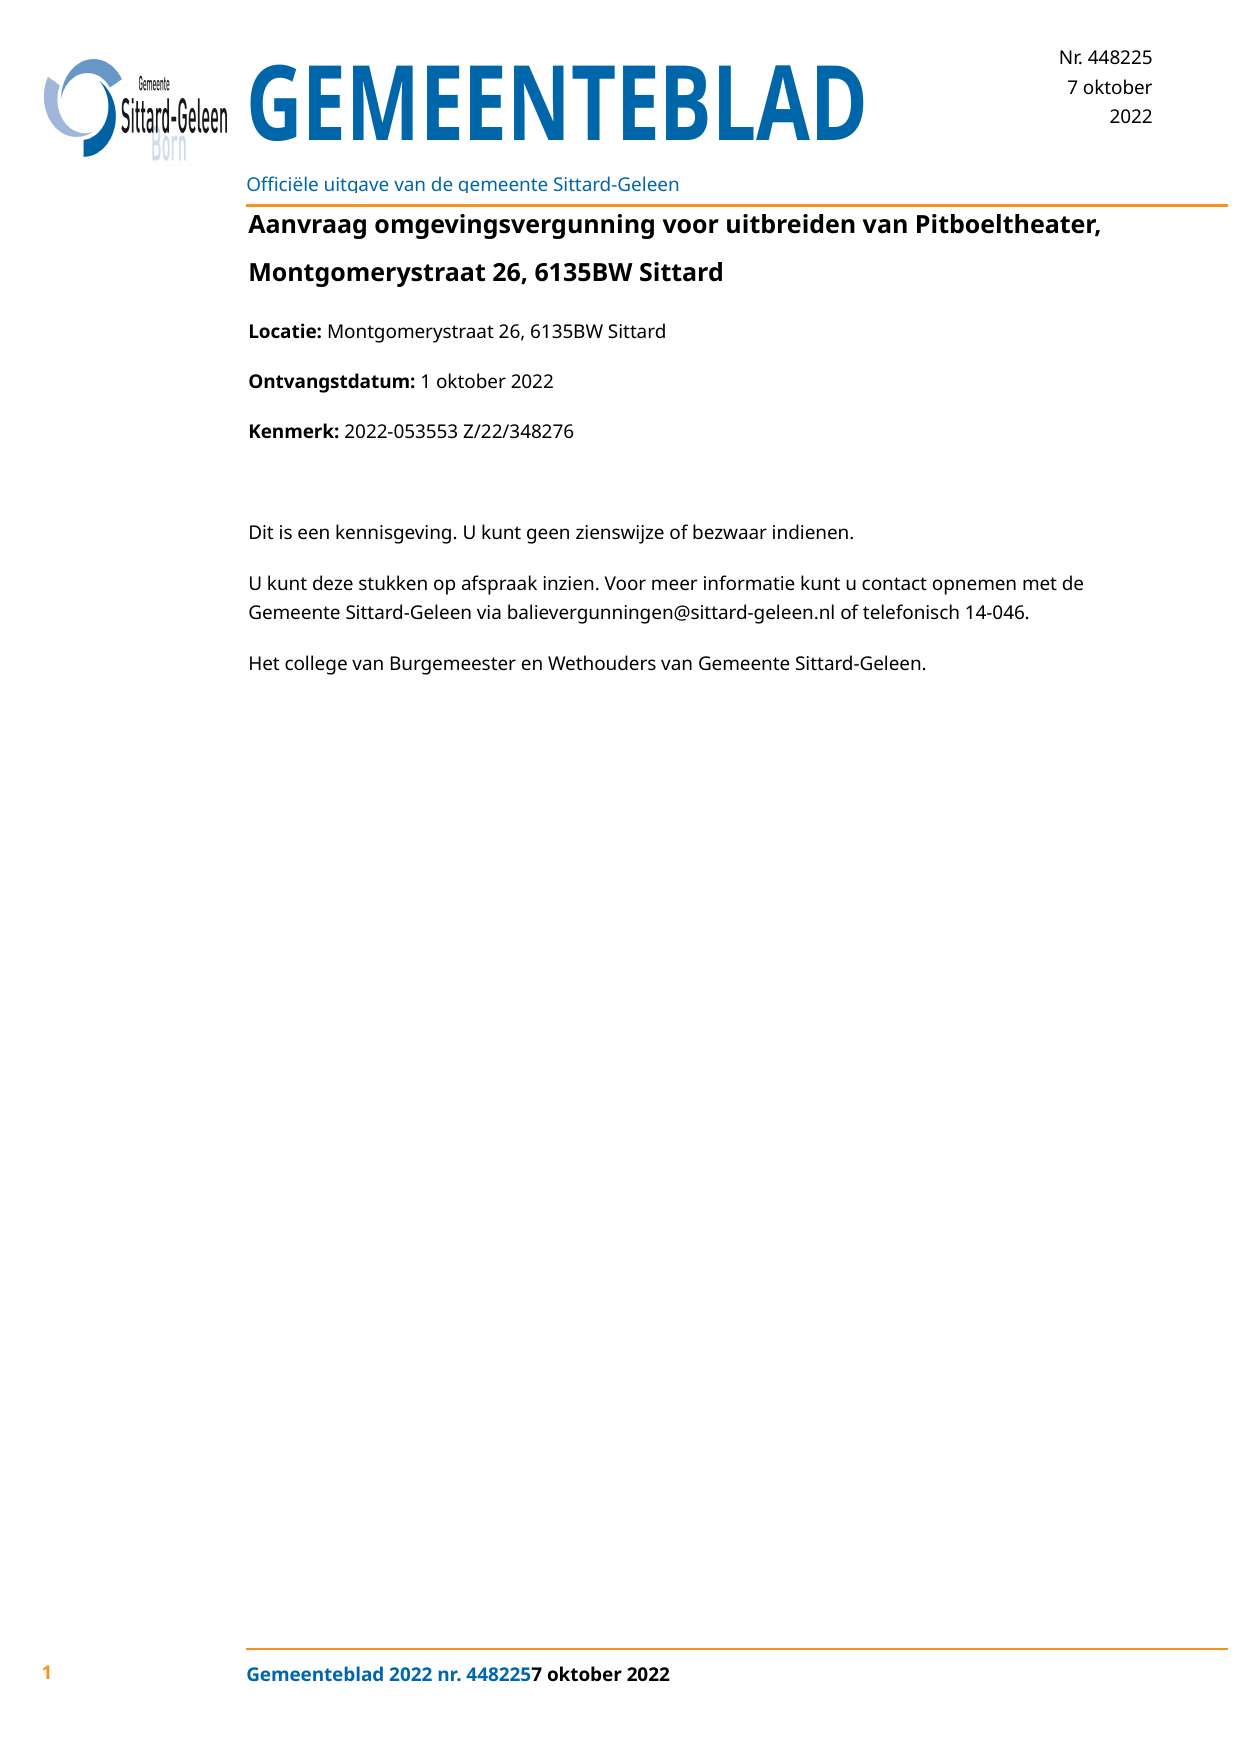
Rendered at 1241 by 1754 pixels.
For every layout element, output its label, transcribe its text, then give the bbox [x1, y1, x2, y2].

text Kenmerk: 2022-053553 Z/22/348276 [248, 419, 1152, 444]
picture [41, 47, 231, 172]
text Het college van Burgemeester en Wethouders van Gemeente Sittard-Geleen. [248, 650, 1152, 676]
text U kunt deze stukken op afspraak inzien. Voor meer informatie kunt u contact opnemen met de Gemeente Sittard-Geleen via balievergunningen@sittard-geleen.nl of telefonisch 14-046. [248, 570, 1152, 625]
text Dit is een kennisgeving. U kunt geen zienswijze of bezwaar indienen. [248, 519, 1152, 545]
text Ontvangstdatum: 1 oktober 2022 [248, 368, 1152, 394]
text Aanvraag omgevingsvergunning voor uitbreiden van Pitboeltheater, Montgomerystraat 26, 6135BW Sittard [248, 207, 1152, 288]
text Locatie: Montgomerystraat 26, 6135BW Sittard [248, 318, 1152, 344]
